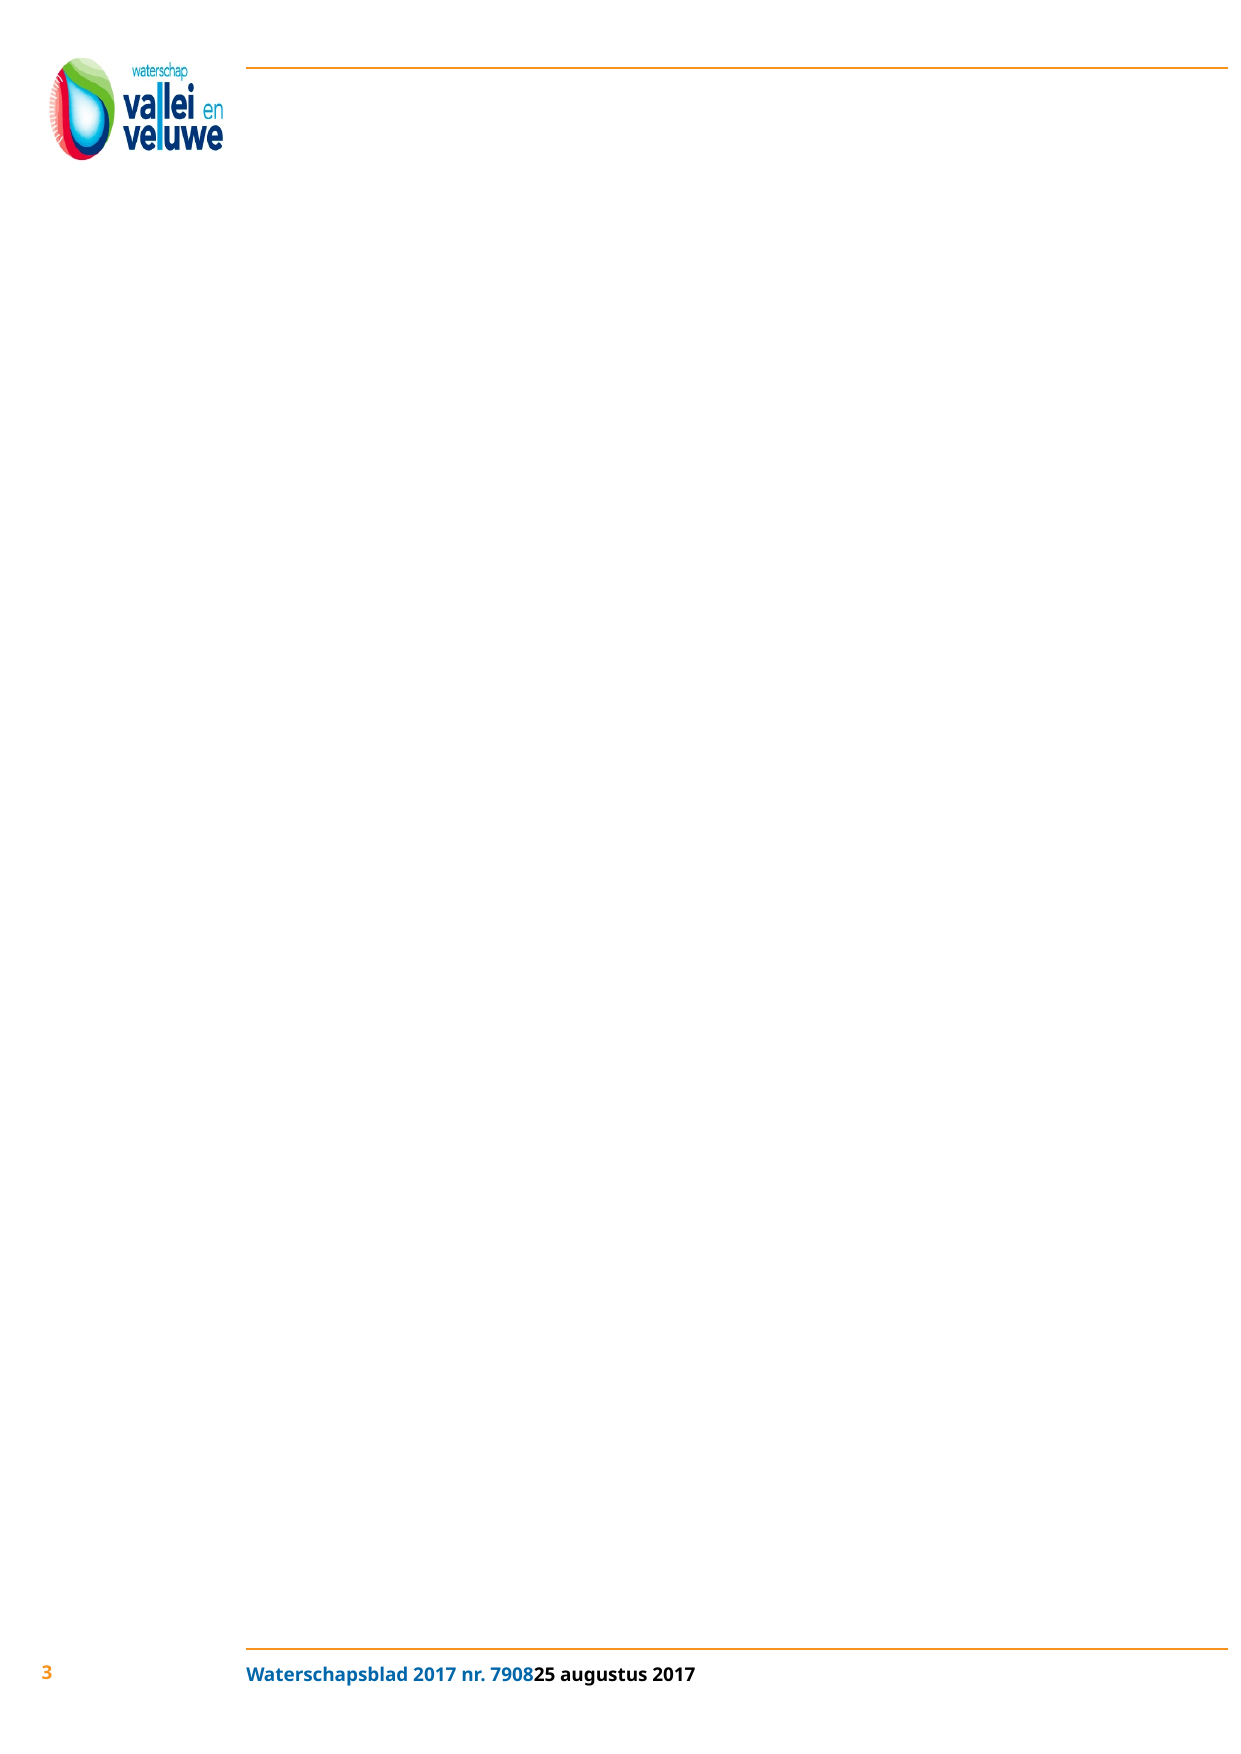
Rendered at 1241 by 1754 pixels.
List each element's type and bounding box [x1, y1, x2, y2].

picture [41, 47, 231, 172]
